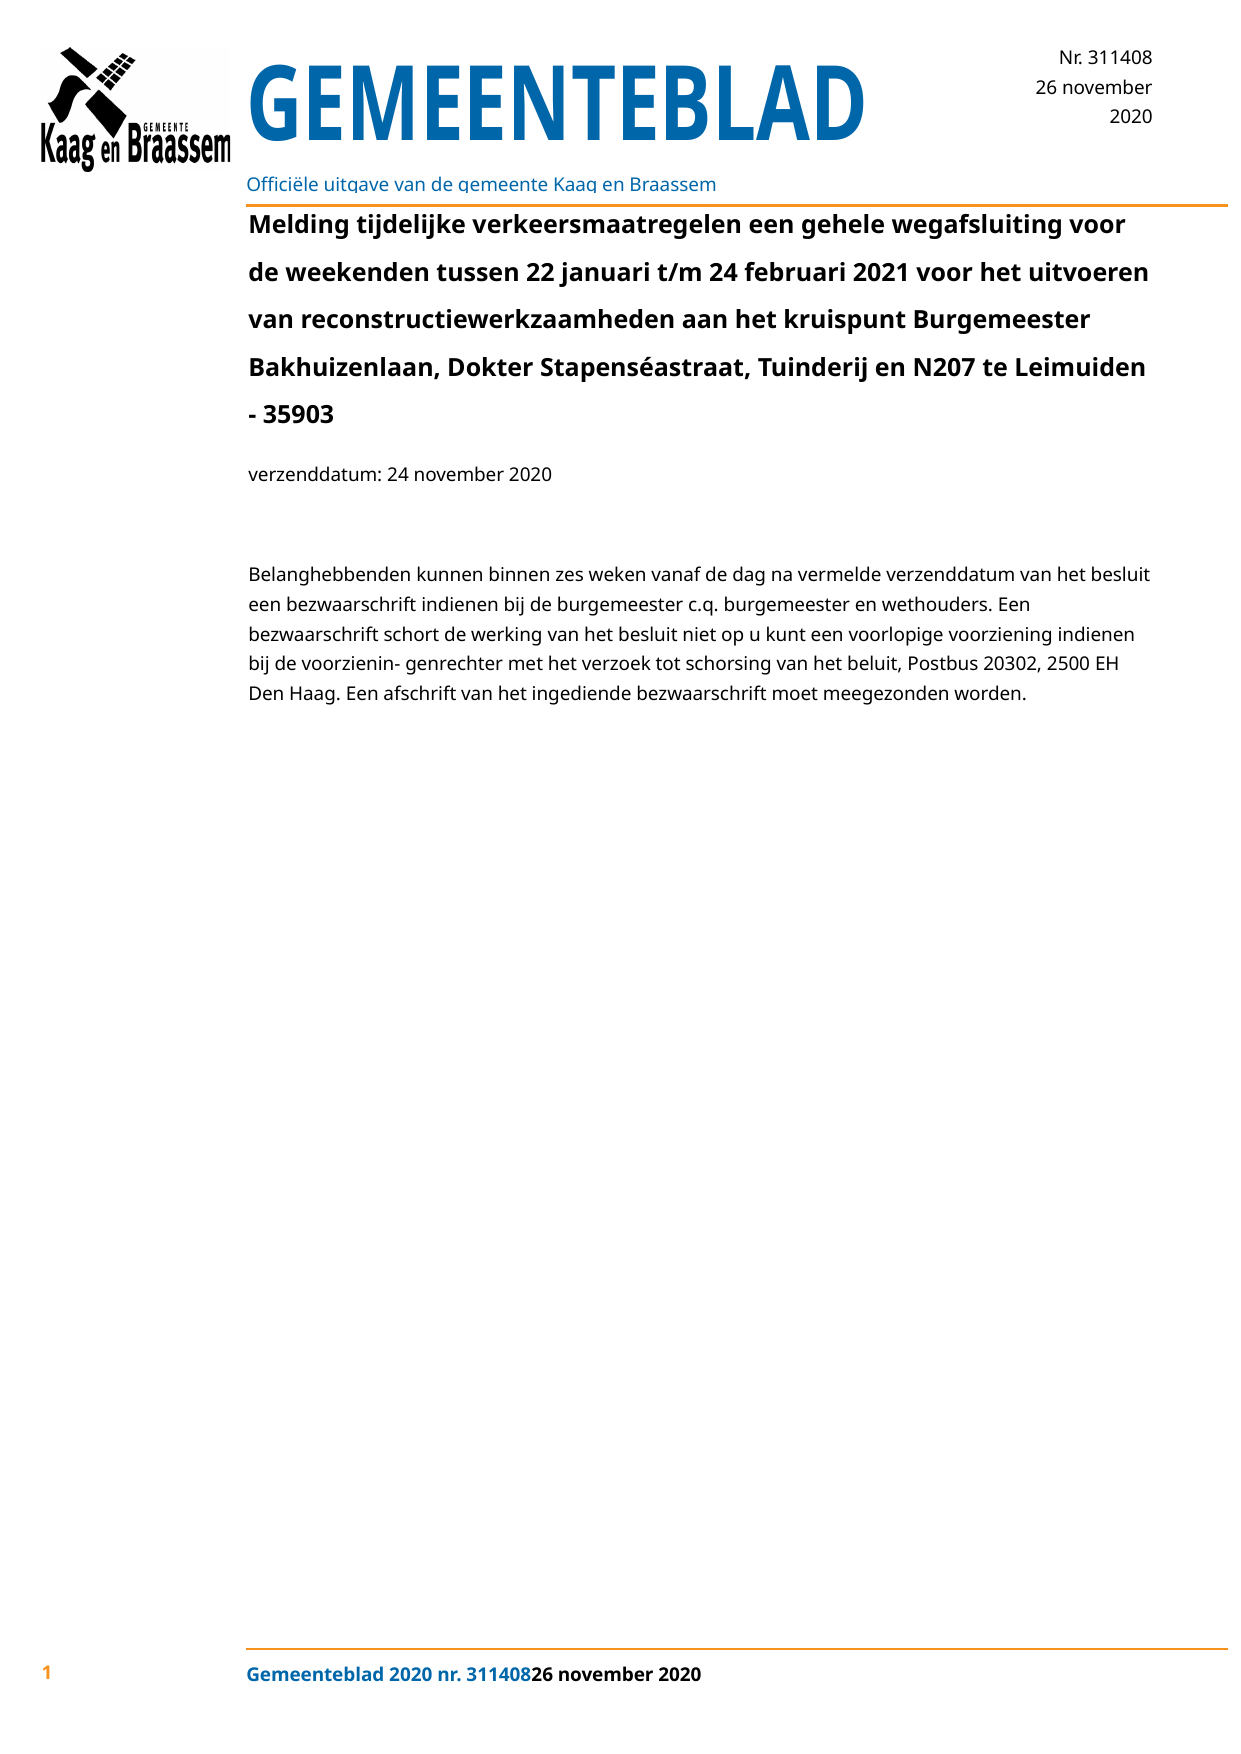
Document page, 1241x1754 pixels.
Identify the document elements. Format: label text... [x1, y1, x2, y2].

text Melding tijdelijke verkeersmaatregelen een gehele wegafsluiting voor de weekenden tussen 22 januari t/m 24 februari 2021 voor het uitvoeren van reconstructiewerkzaamheden aan het kruispunt Burgemeester Bakhuizenlaan, Dokter Stapenséastraat, Tuinderij en N207 te Leimuiden - 35903 [248, 207, 1152, 431]
picture [41, 47, 231, 172]
text verzenddatum: 24 november 2020 [248, 461, 1152, 486]
text Belanghebbenden kunnen binnen zes weken vanaf de dag na vermelde verzenddatum van het besluit een bezwaarschrift indienen bij de burgemeester c.q. burgemeester en wethouders. Een bezwaarschrift schort de werking van het besluit niet op u kunt een voorlopige voorziening indienen bij de voorzienin- genrechter met het verzoek tot schorsing van het beluit, Postbus 20302, 2500 EH Den Haag. Een afschrift van het ingediende bezwaarschrift moet meegezonden worden. [248, 562, 1152, 706]
